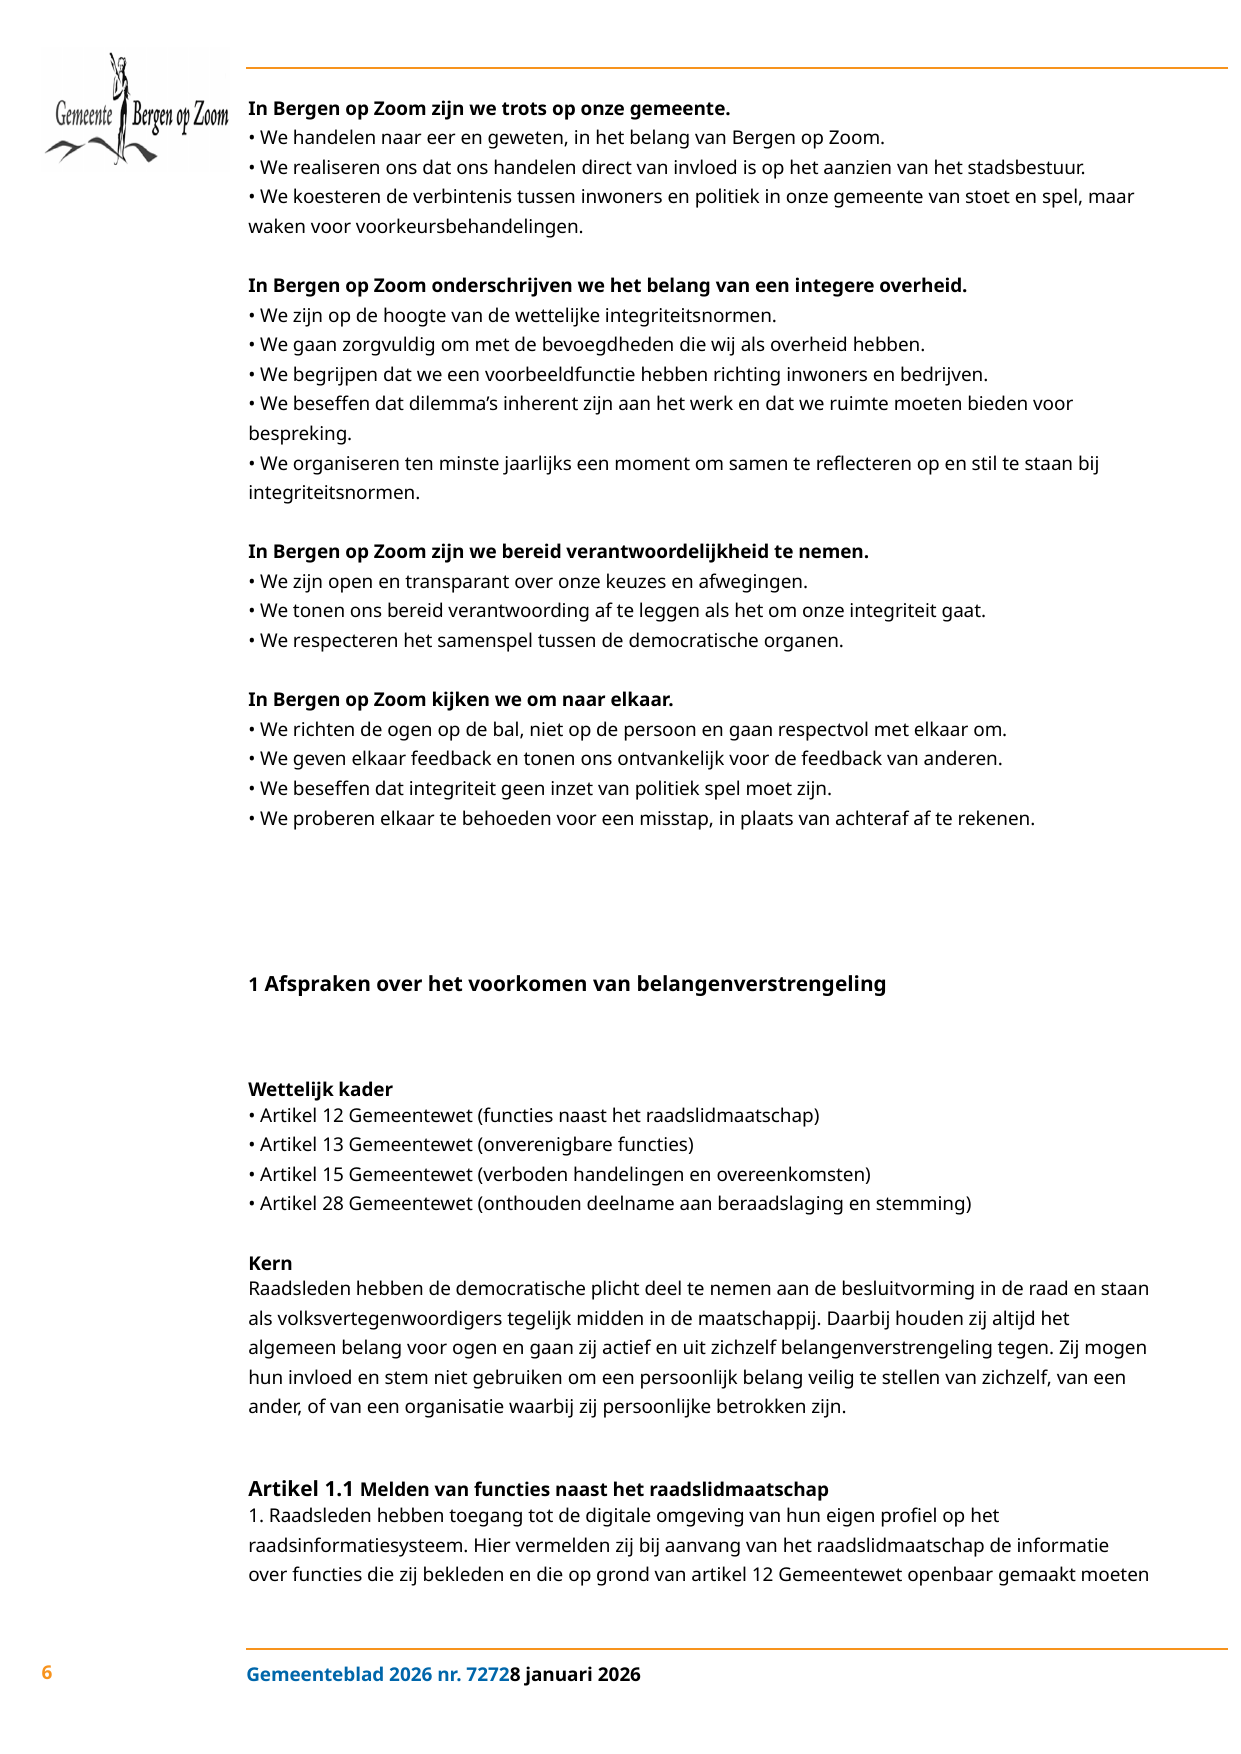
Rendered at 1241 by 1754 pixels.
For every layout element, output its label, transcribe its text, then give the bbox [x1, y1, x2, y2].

text • We zijn op de hoogte van de wettelijke integriteitsnormen. [248, 302, 1152, 328]
text • We gaan zorgvuldig om met de bevoegdheden die wij als overheid hebben. [248, 331, 1152, 357]
text In Bergen op Zoom zijn we bereid verantwoordelijkheid te nemen. [248, 538, 1152, 564]
text Artikel 1.1 Melden van functies naast het raadslidmaatschap [248, 1474, 1152, 1502]
text • We geven elkaar feedback en tonen ons ontvankelijk voor de feedback van anderen. [248, 746, 1152, 771]
text • We organiseren ten minste jaarlijks een moment om samen te reflecteren op en stil te staan bij integriteitsnormen. [248, 450, 1152, 505]
text Raadsleden hebben de democratische plicht deel te nemen aan de besluitvorming in de raad en staan als volksvertegenwoordigers tegelijk midden in de maatschappij. Daarbij houden zij altijd het algemeen belang voor ogen en gaan zij actief en uit zichzelf belangenverstrengeling tegen. Zij mogen hun invloed en stem niet gebruiken om een persoonlijk belang veilig te stellen van zichzelf, van een ander, of van een organisatie waarbij zij persoonlijke betrokken zijn. [248, 1275, 1152, 1419]
text • Artikel 13 Gemeentewet (onverenigbare functies) [248, 1131, 1152, 1157]
text • We beseffen dat dilemma’s inherent zijn aan het werk en dat we ruimte moeten bieden voor bespreking. [248, 391, 1152, 446]
text In Bergen op Zoom onderschrijven we het belang van een integere overheid. [248, 272, 1152, 298]
text • We begrijpen dat we een voorbeeldfunctie hebben richting inwoners en bedrijven. [248, 361, 1152, 387]
text Wettelijk kader [248, 1076, 1152, 1102]
text • Artikel 15 Gemeentewet (verboden handelingen en overeenkomsten) [248, 1161, 1152, 1187]
text In Bergen op Zoom kijken we om naar elkaar. [248, 686, 1152, 712]
text 1 Afspraken over het voorkomen van belangenverstrengeling [248, 969, 1152, 997]
text In Bergen op Zoom zijn we trots op onze gemeente. [248, 95, 1152, 121]
picture [41, 47, 231, 172]
text Kern [248, 1250, 1152, 1275]
text • We beseffen dat integriteit geen inzet van politiek spel moet zijn. [248, 775, 1152, 801]
text • We handelen naar eer en geweten, in het belang van Bergen op Zoom. [248, 124, 1152, 150]
text • Artikel 28 Gemeentewet (onthouden deelname aan beraadslaging en stemming) [248, 1191, 1152, 1216]
text 1. Raadsleden hebben toegang tot de digitale omgeving van hun eigen profiel op het raadsinformatiesysteem. Hier vermelden zij bij aanvang van het raadslidmaatschap de informatie over functies die zij bekleden en die op grond van artikel 12 Gemeentewet openbaar gemaakt moeten [248, 1502, 1152, 1587]
text • We proberen elkaar te behoeden voor een misstap, in plaats van achteraf af te rekenen. [248, 805, 1152, 831]
text • We zijn open en transparant over onze keuzes en afwegingen. [248, 568, 1152, 594]
text • We koesteren de verbintenis tussen inwoners en politiek in onze gemeente van stoet en spel, maar waken voor voorkeursbehandelingen. [248, 183, 1152, 239]
text • We realiseren ons dat ons handelen direct van invloed is op het aanzien van het stadsbestuur. [248, 154, 1152, 180]
text • We respecteren het samenspel tussen de democratische organen. [248, 627, 1152, 653]
text • We tonen ons bereid verantwoording af te leggen als het om onze integriteit gaat. [248, 598, 1152, 623]
text • We richten de ogen op de bal, niet op de persoon en gaan respectvol met elkaar om. [248, 716, 1152, 742]
text • Artikel 12 Gemeentewet (functies naast het raadslidmaatschap) [248, 1102, 1152, 1127]
